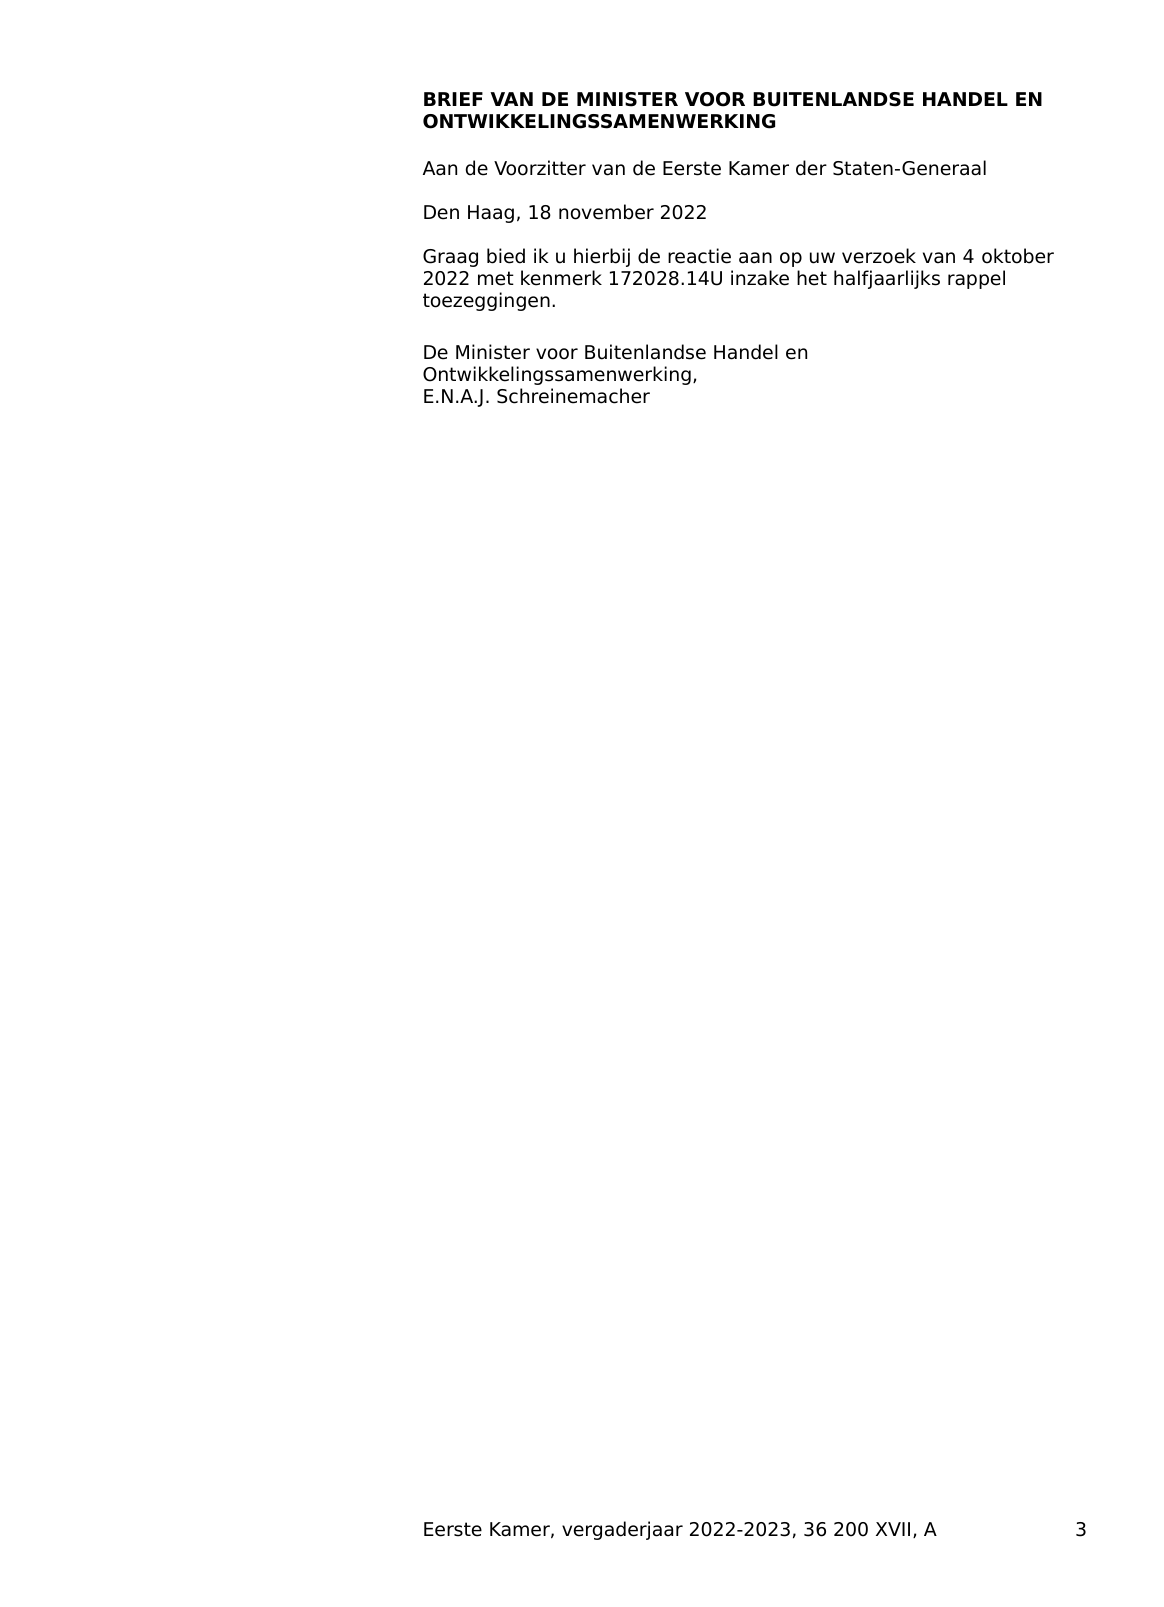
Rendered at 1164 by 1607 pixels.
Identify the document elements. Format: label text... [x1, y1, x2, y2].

text Aan de Voorzitter van de Eerste Kamer der Staten-Generaal [422, 158, 1087, 180]
text De Minister voor Buitenlandse Handel en Ontwikkelingssamenwerking, E.N.A.J. Schreinemacher [422, 342, 1087, 408]
text Den Haag, 18 november 2022 [422, 202, 1087, 224]
text Graag bied ik u hierbij de reactie aan op uw verzoek van 4 oktober 2022 met kenmerk 172028.14U inzake het halfjaarlijks rappel toezeggingen. [422, 246, 1087, 312]
subtitle BRIEF VAN DE MINISTER VOOR BUITENLANDSE HANDEL EN ONTWIKKELINGSSAMENWERKING [422, 89, 1087, 133]
